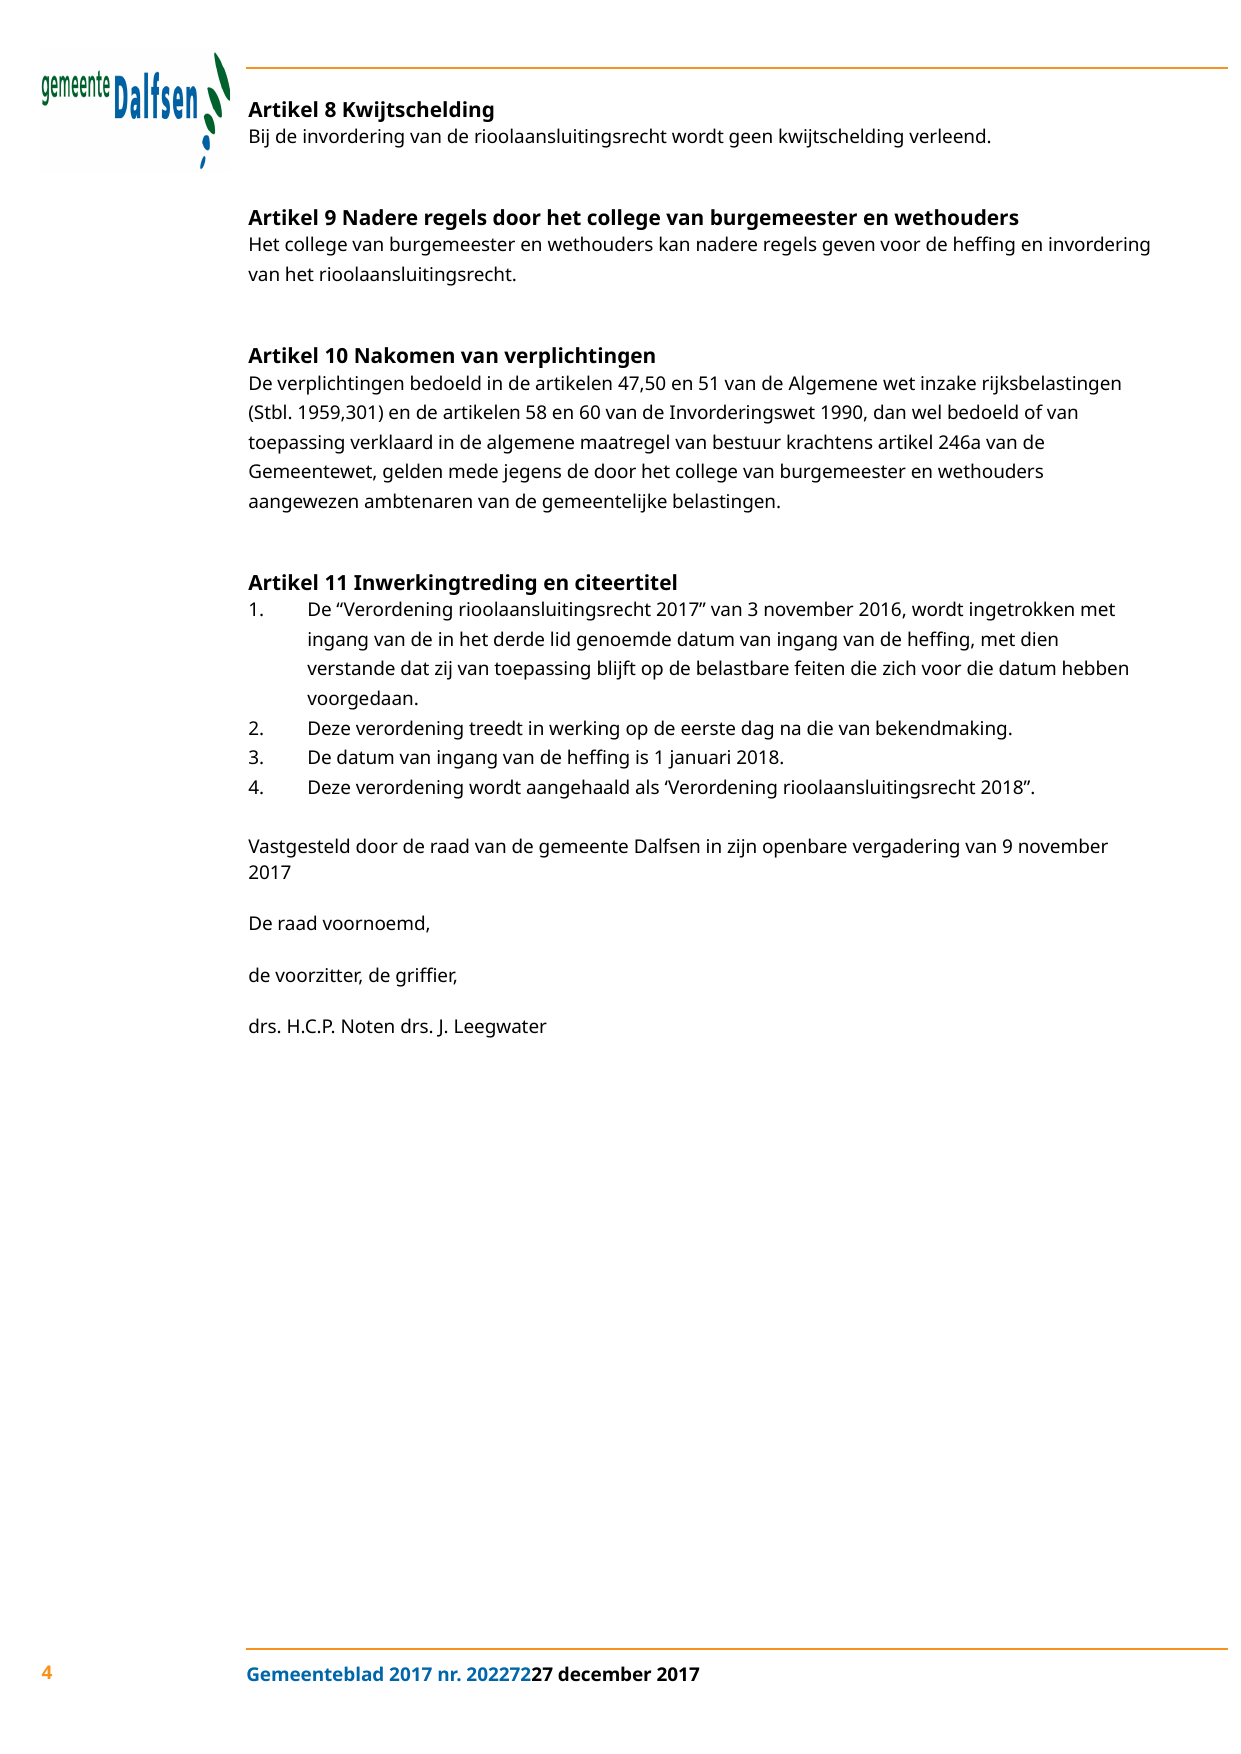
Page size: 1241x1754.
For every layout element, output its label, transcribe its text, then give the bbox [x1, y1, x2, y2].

text Vastgesteld door de raad van de gemeente Dalfsen in zijn openbare vergadering van 9 november 2017 [248, 833, 1152, 884]
text drs. H.C.P. Noten drs. J. Leegwater [248, 1013, 1152, 1039]
text De verplichtingen bedoeld in de artikelen 47,50 en 51 van de Algemene wet inzake rijksbelastingen (Stbl. 1959,301) en de artikelen 58 en 60 van de Invorderingswet 1990, dan wel bedoeld of van toepassing verklaard in de algemene maatregel van bestuur krachtens artikel 246a van de Gemeentewet, gelden mede jegens de door het college van burgemeester en wethouders aangewezen ambtenaren van de gemeentelijke belastingen. [248, 370, 1152, 514]
text Artikel 9 Nadere regels door het college van burgemeester en wethouders [248, 203, 1152, 232]
text Artikel 8 Kwijtschelding [248, 95, 1152, 123]
text Het college van burgemeester en wethouders kan nadere regels geven voor de heffing en invordering van het rioolaansluitingsrecht. [248, 232, 1152, 287]
text Bij de invordering van de rioolaansluitingsrecht wordt geen kwijtschelding verleend. [248, 123, 1152, 149]
list De “Verordening rioolaansluitingsrecht 2017” van 3 november 2016, wordt ingetrokken met ingang van de in het derde lid genoemde datum van ingang van de heffing, met dien verstande dat zij van toepassing blijft op de belastbare feiten die zich voor die datum hebben voorgedaan. [248, 596, 1152, 711]
text Artikel 11 Inwerkingtreding en citeertitel [248, 568, 1152, 596]
text de voorzitter, de griffier, [248, 962, 1152, 987]
list Deze verordening wordt aangehaald als ‘Verordening rioolaansluitingsrecht 2018”. [248, 774, 1152, 800]
picture [41, 47, 231, 172]
text Artikel 10 Nakomen van verplichtingen [248, 341, 1152, 370]
list Deze verordening treedt in werking op de eerste dag na die van bekendmaking. [248, 715, 1152, 741]
text De raad voornoemd, [248, 910, 1152, 936]
list De datum van ingang van de heffing is 1 januari 2018. [248, 744, 1152, 770]
